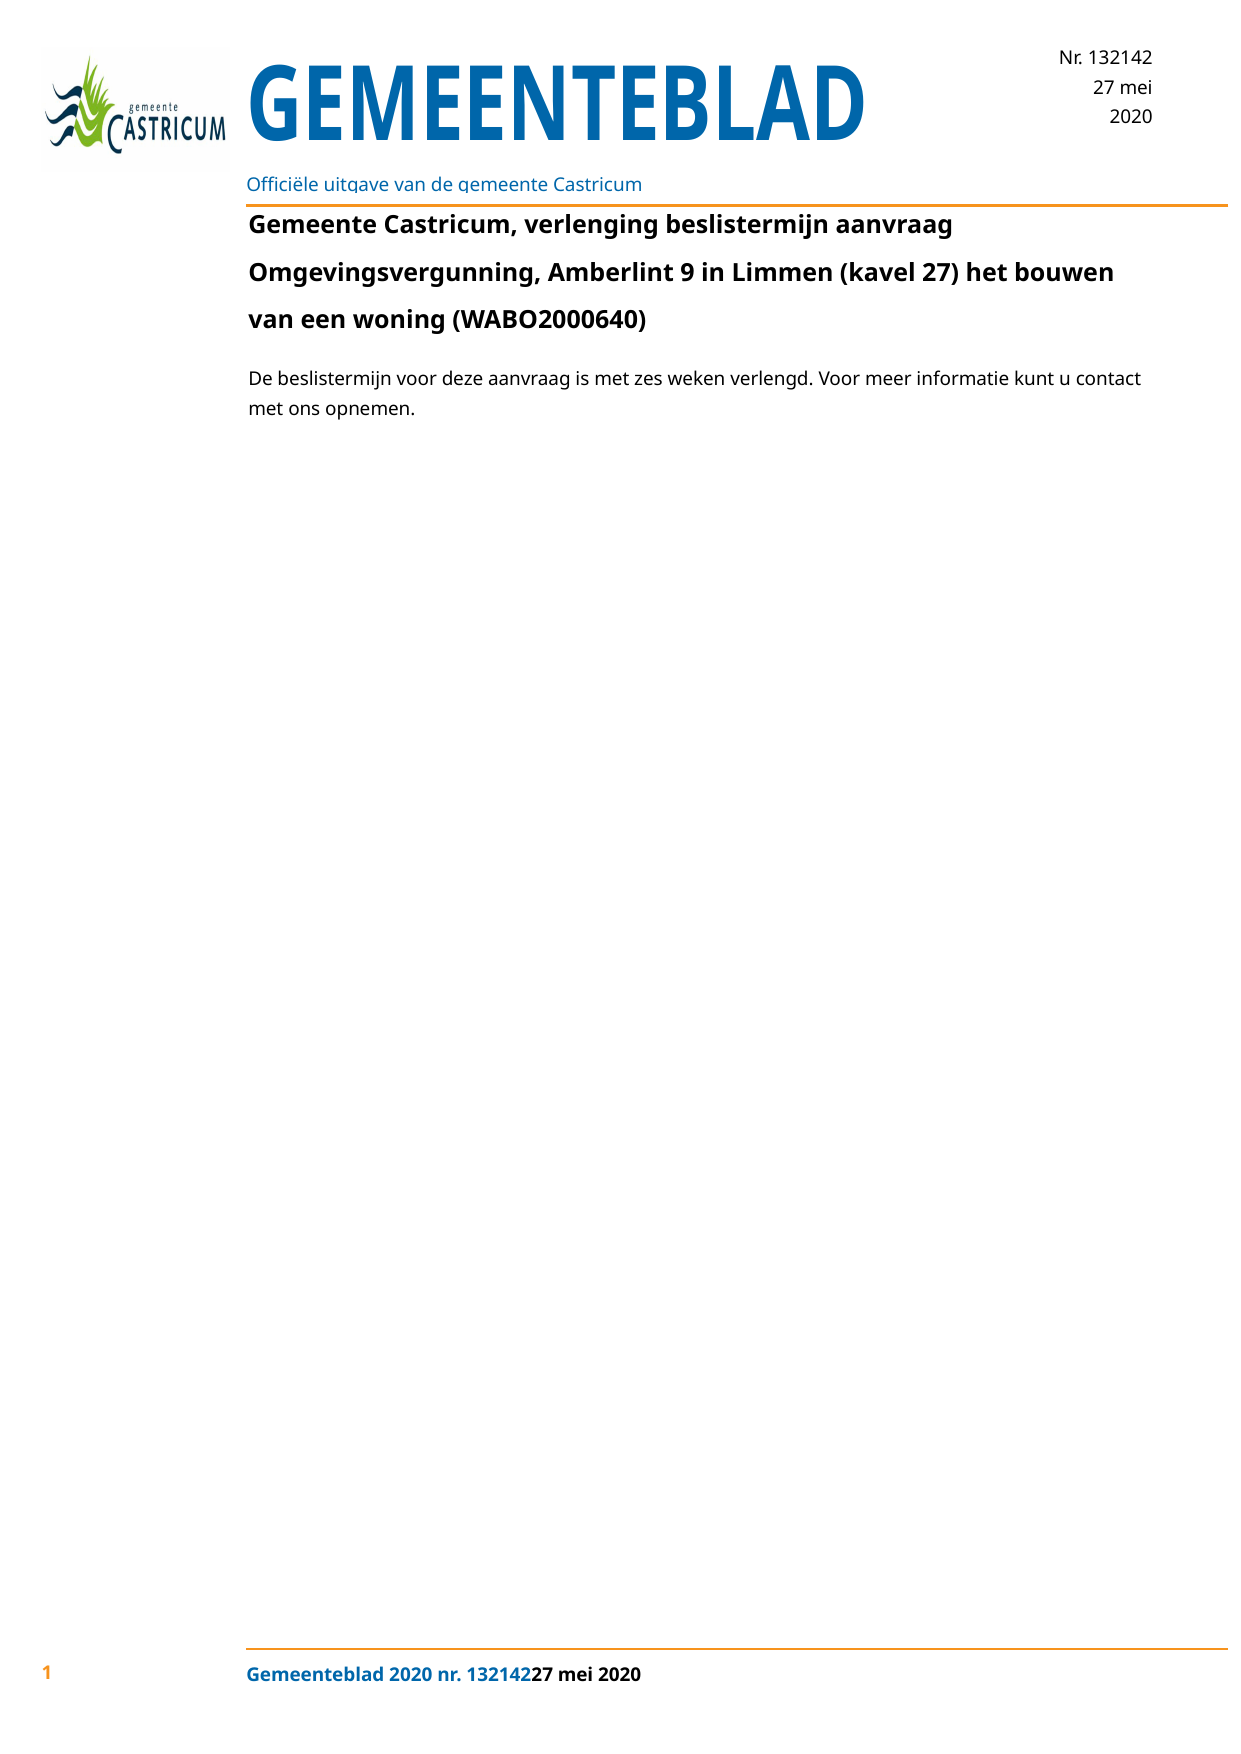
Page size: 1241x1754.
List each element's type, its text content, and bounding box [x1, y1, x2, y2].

text Gemeente Castricum, verlenging beslistermijn aanvraag Omgevingsvergunning, Amberlint 9 in Limmen (kavel 27) het bouwen van een woning (WABO2000640) [248, 207, 1152, 336]
text De beslistermijn voor deze aanvraag is met zes weken verlengd. Voor meer informatie kunt u contact met ons opnemen. [248, 366, 1152, 421]
picture [41, 47, 231, 172]
